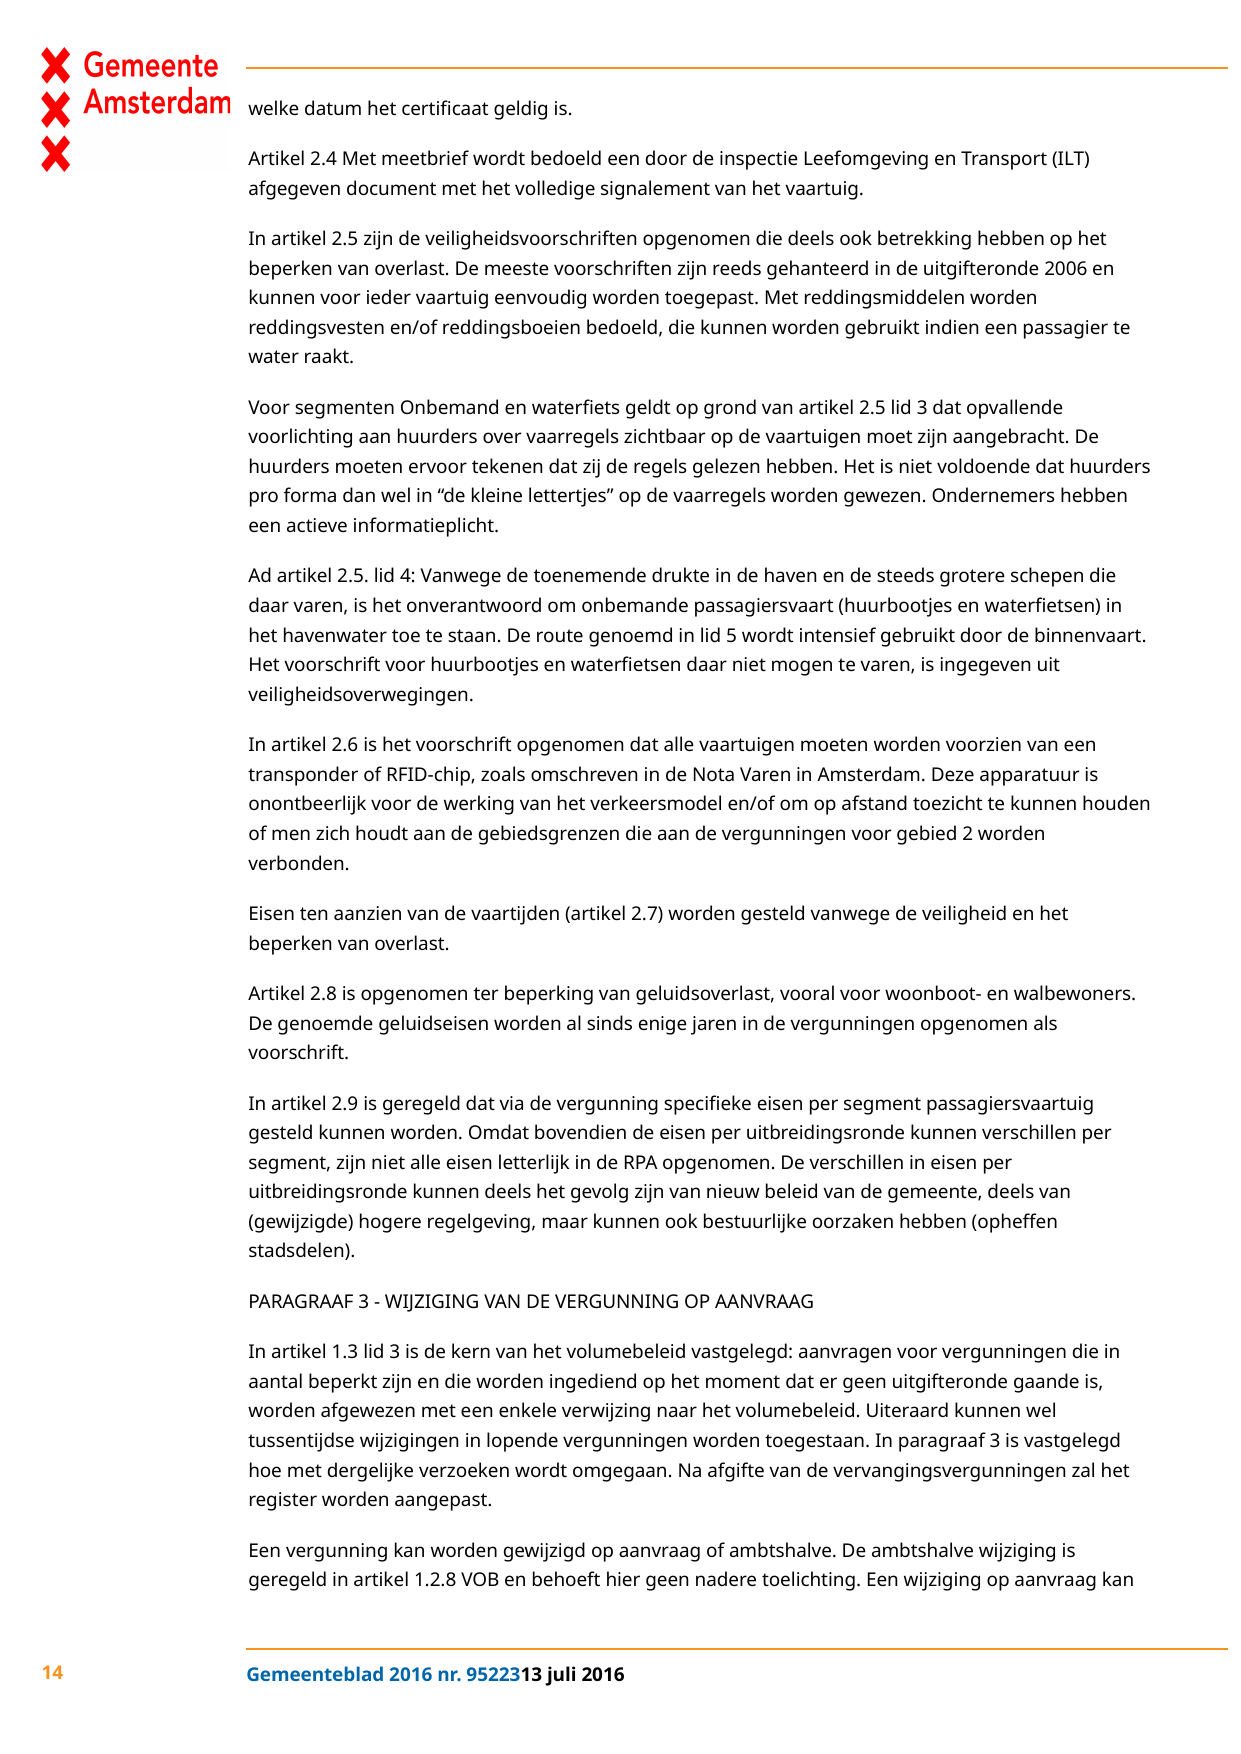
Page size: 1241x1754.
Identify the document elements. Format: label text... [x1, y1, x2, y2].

text Artikel 2.8 is opgenomen ter beperking van geluidsoverlast, vooral voor woonboot- en walbewoners. De genoemde geluidseisen worden al sinds enige jaren in de vergunningen opgenomen als voorschrift. [248, 980, 1152, 1065]
text welke datum het certificaat geldig is. [248, 95, 1152, 121]
text In artikel 1.3 lid 3 is de kern van het volumebeleid vastgelegd: aanvragen voor vergunningen die in aantal beperkt zijn en die worden ingediend op het moment dat er geen uitgifteronde gaande is, worden afgewezen met een enkele verwijzing naar het volumebeleid. Uiteraard kunnen wel tussentijdse wijzigingen in lopende vergunningen worden toegestaan. In paragraaf 3 is vastgelegd hoe met dergelijke verzoeken wordt omgegaan. Na afgifte van de vervangingsvergunningen zal het register worden aangepast. [248, 1338, 1152, 1512]
text In artikel 2.5 zijn de veiligheidsvoorschriften opgenomen die deels ook betrekking hebben op het beperken van overlast. De meeste voorschriften zijn reeds gehanteerd in de uitgifteronde 2006 en kunnen voor ieder vaartuig eenvoudig worden toegepast. Met reddingsmiddelen worden reddingsvesten en/of reddingsboeien bedoeld, die kunnen worden gebruikt indien een passagier te water raakt. [248, 225, 1152, 369]
text Ad artikel 2.5. lid 4: Vanwege de toenemende drukte in de haven en de steeds grotere schepen die daar varen, is het onverantwoord om onbemande passagiersvaart (huurbootjes en waterfietsen) in het havenwater toe te staan. De route genoemd in lid 5 wordt intensief gebruikt door de binnenvaart. Het voorschrift voor huurbootjes en waterfietsen daar niet mogen te varen, is ingegeven uit veiligheidsoverwegingen. [248, 563, 1152, 707]
text Eisen ten aanzien van de vaartijden (artikel 2.7) worden gesteld vanwege de veiligheid en het beperken van overlast. [248, 900, 1152, 956]
picture [41, 47, 231, 172]
text Voor segmenten Onbemand en waterfiets geldt op grond van artikel 2.5 lid 3 dat opvallende voorlichting aan huurders over vaarregels zichtbaar op de vaartuigen moet zijn aangebracht. De huurders moeten ervoor tekenen dat zij de regels gelezen hebben. Het is niet voldoende dat huurders pro forma dan wel in “de kleine lettertjes” op de vaarregels worden gewezen. Ondernemers hebben een actieve informatieplicht. [248, 394, 1152, 538]
text In artikel 2.9 is geregeld dat via de vergunning specifieke eisen per segment passagiersvaartuig gesteld kunnen worden. Omdat bovendien de eisen per uitbreidingsronde kunnen verschillen per segment, zijn niet alle eisen letterlijk in de RPA opgenomen. De verschillen in eisen per uitbreidingsronde kunnen deels het gevolg zijn van nieuw beleid van de gemeente, deels van (gewijzigde) hogere regelgeving, maar kunnen ook bestuurlijke oorzaken hebben (opheffen stadsdelen). [248, 1090, 1152, 1263]
text Een vergunning kan worden gewijzigd op aanvraag of ambtshalve. De ambtshalve wijziging is geregeld in artikel 1.2.8 VOB en behoeft hier geen nadere toelichting. Een wijziging op aanvraag kan [248, 1537, 1152, 1592]
text Artikel 2.4 Met meetbrief wordt bedoeld een door de inspectie Leefomgeving en Transport (ILT) afgegeven document met het volledige signalement van het vaartuig. [248, 145, 1152, 201]
text PARAGRAAF 3 - WIJZIGING VAN DE VERGUNNING OP AANVRAAG [248, 1288, 1152, 1314]
text In artikel 2.6 is het voorschrift opgenomen dat alle vaartuigen moeten worden voorzien van een transponder of RFID-chip, zoals omschreven in de Nota Varen in Amsterdam. Deze apparatuur is onontbeerlijk voor de werking van het verkeersmodel en/of om op afstand toezicht te kunnen houden of men zich houdt aan de gebiedsgrenzen die aan de vergunningen voor gebied 2 worden verbonden. [248, 731, 1152, 876]
